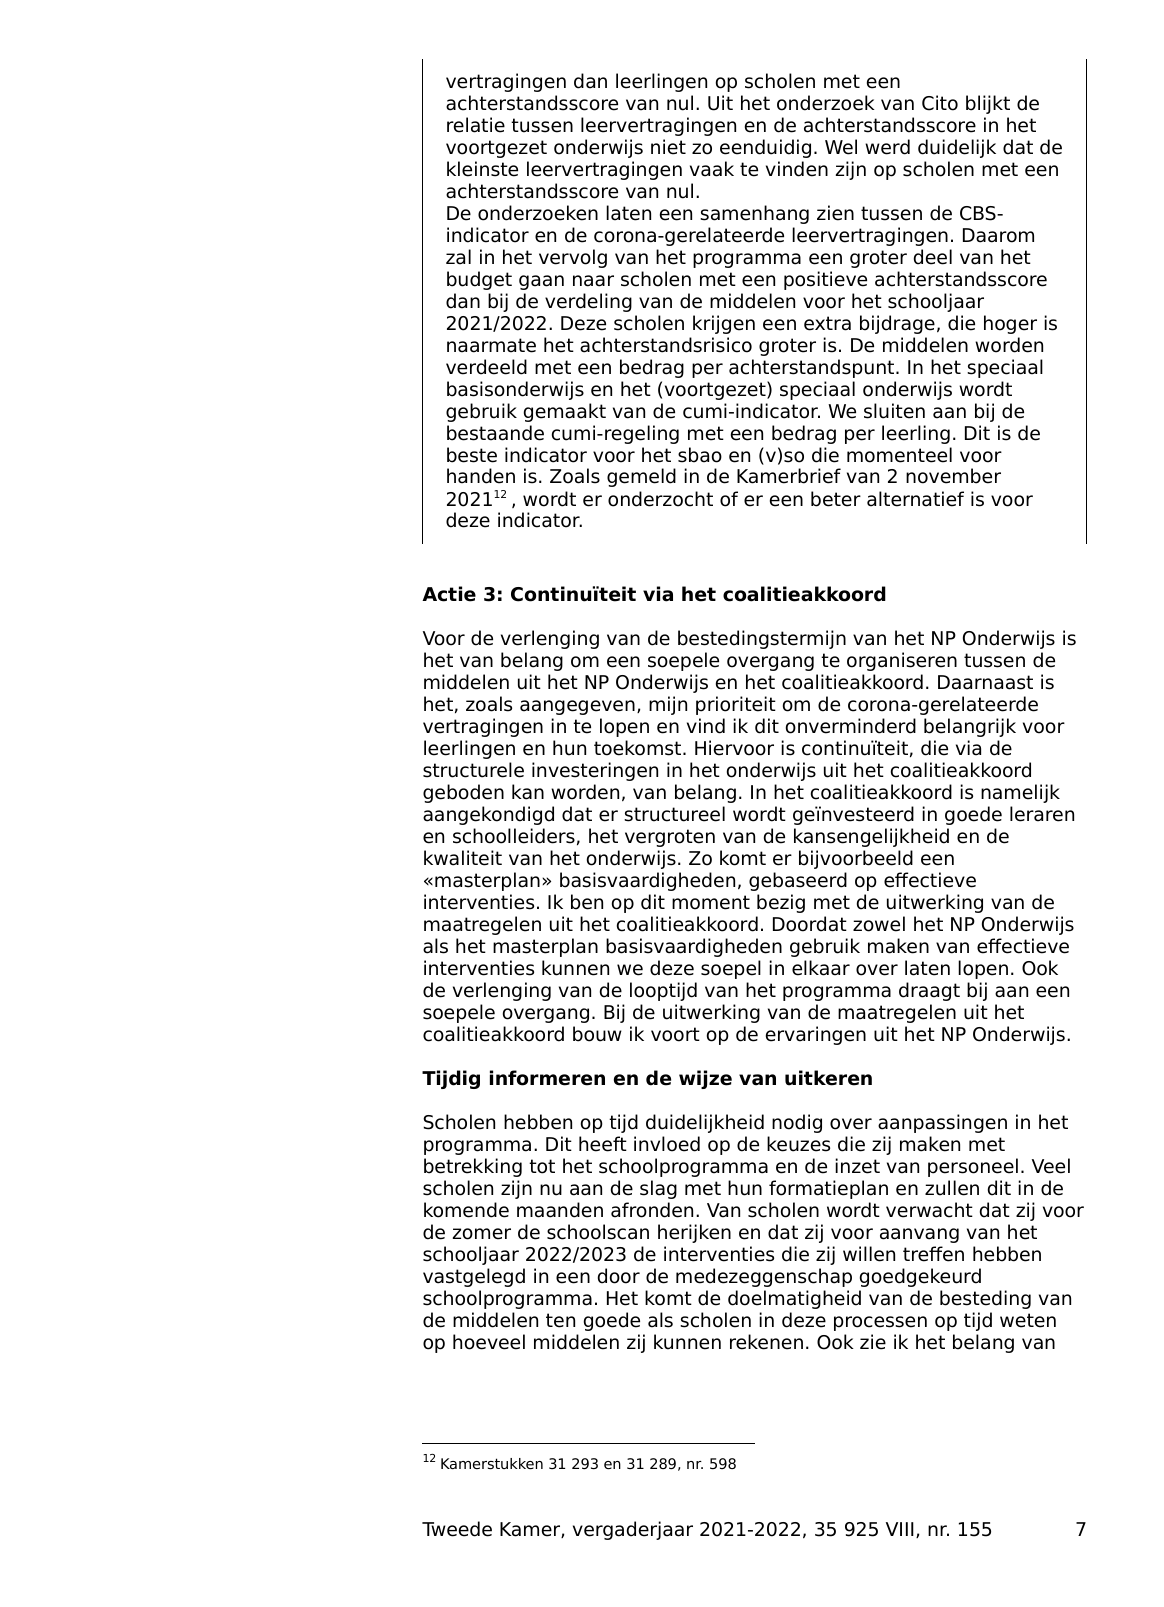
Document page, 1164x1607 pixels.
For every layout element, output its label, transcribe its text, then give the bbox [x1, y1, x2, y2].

text Scholen hebben op tijd duidelijkheid nodig over aanpassingen in het programma. Dit heeft invloed op de keuzes die zij maken met betrekking tot het schoolprogramma en de inzet van personeel. Veel scholen zijn nu aan de slag met hun formatieplan en zullen dit in de komende maanden afronden. Van scholen wordt verwacht dat zij voor de zomer de schoolscan herijken en dat zij voor aanvang van het schooljaar 2022/2023 de interventies die zij willen treffen hebben vastgelegd in een door de medezeggenschap goedgekeurd schoolprogramma. Het komt de doelmatigheid van de besteding van de middelen ten goede als scholen in deze processen op tijd weten op hoeveel middelen zij kunnen rekenen. Ook zie ik het belang van [422, 1112, 1087, 1354]
subtitle Actie 3: Continuïteit via het coalitieakkoord [422, 584, 1087, 606]
text Voor de verlenging van de bestedingstermijn van het NP Onderwijs is het van belang om een soepele overgang te organiseren tussen de middelen uit het NP Onderwijs en het coalitieakkoord. Daarnaast is het, zoals aangegeven, mijn prioriteit om de corona-gerelateerde vertragingen in te lopen en vind ik dit onverminderd belangrijk voor leerlingen en hun toekomst. Hiervoor is continuïteit, die via de structurele investeringen in het onderwijs uit het coalitieakkoord geboden kan worden, van belang. In het coalitieakkoord is namelijk aangekondigd dat er structureel wordt geïnvesteerd in goede leraren en schoolleiders, het vergroten van de kansengelijkheid en de kwaliteit van het onderwijs. Zo komt er bijvoorbeeld een «masterplan» basisvaardigheden, gebaseerd op effectieve interventies. Ik ben op dit moment bezig met de uitwerking van de maatregelen uit het coalitieakkoord. Doordat zowel het NP Onderwijs als het masterplan basisvaardigheden gebruik maken van effectieve interventies kunnen we deze soepel in elkaar over laten lopen. Ook de verlenging van de looptijd van het programma draagt bij aan een soepele overgang. Bij de uitwerking van de maatregelen uit het coalitieakkoord bouw ik voort op de ervaringen uit het NP Onderwijs. [422, 628, 1087, 1046]
subtitle Tijdig informeren en de wijze van uitkeren [422, 1068, 1087, 1090]
table_header vertragingen dan leerlingen op scholen met een achterstandsscore van nul. Uit het onderzoek van Cito blijkt de relatie tussen leervertragingen en de achterstandsscore in het voortgezet onderwijs niet zo eenduidig. Wel werd duidelijk dat de kleinste leervertragingen vaak te vinden zijn op scholen met een achterstandsscore van nul. De onderzoeken laten een samenhang zien tussen de CBS-indicator en de corona-gerelateerde leervertragingen. Daarom zal in het vervolg van het programma een groter deel van het budget gaan naar scholen met een positieve achterstandsscore dan bij de verdeling van de middelen voor het schooljaar 2021/2022. Deze scholen krijgen een extra bijdrage, die hoger is naarmate het achterstandsrisico groter is. De middelen worden verdeeld met een bedrag per achterstandspunt. In het speciaal basisonderwijs en het (voortgezet) speciaal onderwijs wordt gebruik gemaakt van de cumi-indicator. We sluiten aan bij de bestaande cumi-regeling met een bedrag per leerling. Dit is de beste indicator voor het sbao en (v)so die momenteel voor handen is. Zoals gemeld in de Kamerbrief van 2 november 2021, wordt er onderzocht of er een beter alternatief is voor deze indicator. [423, 59, 1086, 544]
